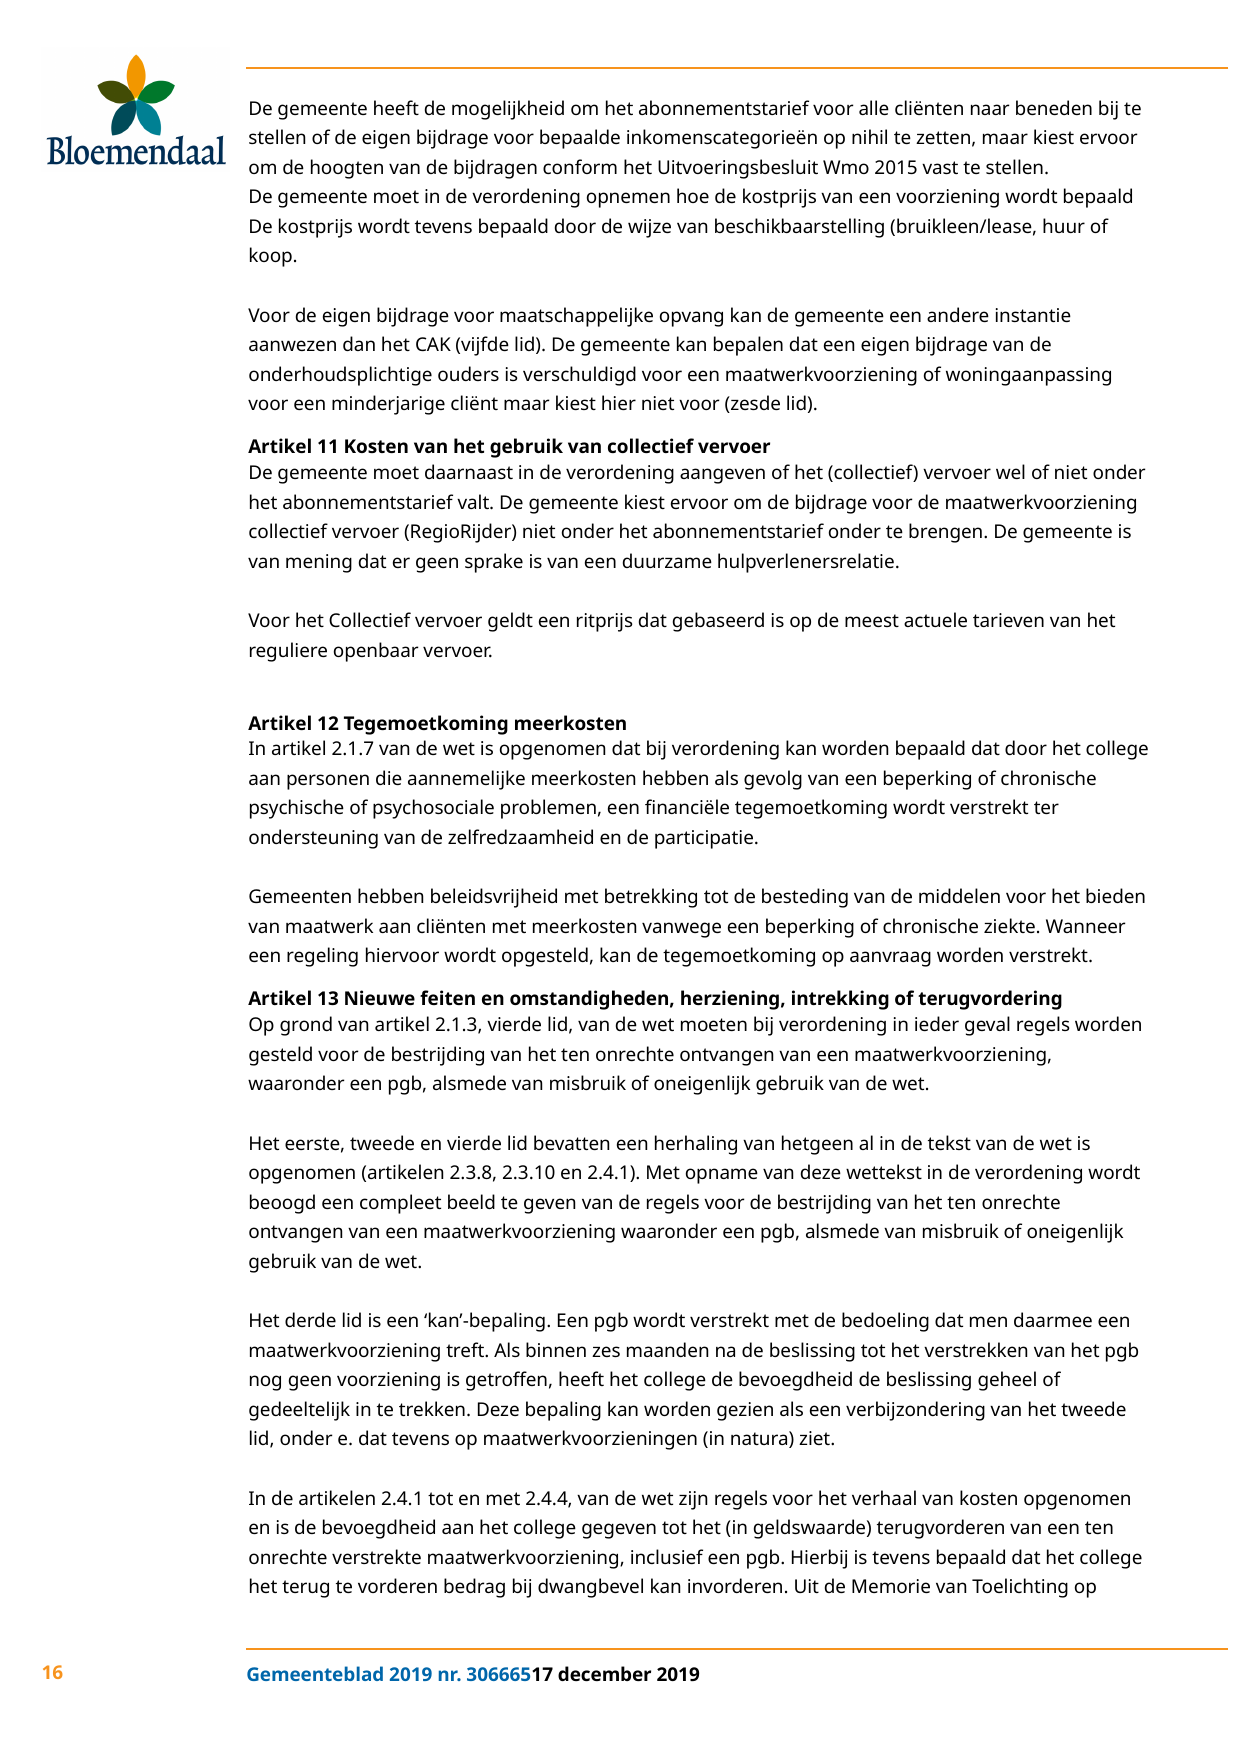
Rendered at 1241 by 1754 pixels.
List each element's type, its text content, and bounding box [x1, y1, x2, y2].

text Artikel 13 Nieuwe feiten en omstandigheden, herziening, intrekking of terugvordering [248, 986, 1152, 1011]
text Gemeenten hebben beleidsvrijheid met betrekking tot de besteding van de middelen voor het bieden van maatwerk aan cliënten met meerkosten vanwege een beperking of chronische ziekte. Wanneer een regeling hiervoor wordt opgesteld, kan de tegemoetkoming op aanvraag worden verstrekt. [248, 883, 1152, 968]
text Het derde lid is een ‘kan’-bepaling. Een pgb wordt verstrekt met de bedoeling dat men daarmee een maatwerkvoorziening treft. Als binnen zes maanden na de beslissing tot het verstrekken van het pgb nog geen voorziening is getroffen, heeft het college de bevoegdheid de beslissing geheel of gedeeltelijk in te trekken. Deze bepaling kan worden gezien als een verbijzondering van het tweede lid, onder e. dat tevens op maatwerkvoorzieningen (in natura) ziet. [248, 1307, 1152, 1451]
text Voor de eigen bijdrage voor maatschappelijke opvang kan de gemeente een andere instantie aanwezen dan het CAK (vijfde lid). De gemeente kan bepalen dat een eigen bijdrage van de onderhoudsplichtige ouders is verschuldigd voor een maatwerkvoorziening of woningaanpassing voor een minderjarige cliënt maar kiest hier niet voor (zesde lid). [248, 302, 1152, 416]
text De gemeente moet daarnaast in de verordening aangeven of het (collectief) vervoer wel of niet onder het abonnementstarief valt. De gemeente kiest ervoor om de bijdrage voor de maatwerkvoorziening collectief vervoer (RegioRijder) niet onder het abonnementstarief onder te brengen. De gemeente is van mening dat er geen sprake is van een duurzame hulpverlenersrelatie. [248, 459, 1152, 574]
text Voor het Collectief vervoer geldt een ritprijs dat gebaseerd is op de meest actuele tarieven van het reguliere openbaar vervoer. [248, 607, 1152, 663]
text Artikel 12 Tegemoetkoming meerkosten [248, 710, 1152, 735]
picture [41, 47, 231, 172]
text Op grond van artikel 2.1.3, vierde lid, van de wet moeten bij verordening in ieder geval regels worden gesteld voor de bestrijding van het ten onrechte ontvangen van een maatwerkvoorziening, waaronder een pgb, alsmede van misbruik of oneigenlijk gebruik van de wet. [248, 1011, 1152, 1096]
text De gemeente heeft de mogelijkheid om het abonnementstarief voor alle cliënten naar beneden bij te stellen of de eigen bijdrage voor bepaalde inkomenscategorieën op nihil te zetten, maar kiest ervoor om de hoogten van de bijdragen conform het Uitvoeringsbesluit Wmo 2015 vast te stellen. [248, 95, 1152, 180]
text Artikel 11 Kosten van het gebruik van collectief vervoer [248, 434, 1152, 459]
text In artikel 2.1.7 van de wet is opgenomen dat bij verordening kan worden bepaald dat door het college aan personen die aannemelijke meerkosten hebben als gevolg van een beperking of chronische psychische of psychosociale problemen, een financiële tegemoetkoming wordt verstrekt ter ondersteuning van de zelfredzaamheid en de participatie. [248, 735, 1152, 850]
text De gemeente moet in de verordening opnemen hoe de kostprijs van een voorziening wordt bepaald De kostprijs wordt tevens bepaald door de wijze van beschikbaarstelling (bruikleen/lease, huur of koop. [248, 183, 1152, 268]
text Het eerste, tweede en vierde lid bevatten een herhaling van hetgeen al in de tekst van de wet is opgenomen (artikelen 2.3.8, 2.3.10 en 2.4.1). Met opname van deze wettekst in de verordening wordt beoogd een compleet beeld te geven van de regels voor de bestrijding van het ten onrechte ontvangen van een maatwerkvoorziening waaronder een pgb, alsmede van misbruik of oneigenlijk gebruik van de wet. [248, 1130, 1152, 1274]
text In de artikelen 2.4.1 tot en met 2.4.4, van de wet zijn regels voor het verhaal van kosten opgenomen en is de bevoegdheid aan het college gegeven tot het (in geldswaarde) terugvorderen van een ten onrechte verstrekte maatwerkvoorziening, inclusief een pgb. Hierbij is tevens bepaald dat het college het terug te vorderen bedrag bij dwangbevel kan invorderen. Uit de Memorie van Toelichting op [248, 1485, 1152, 1599]
